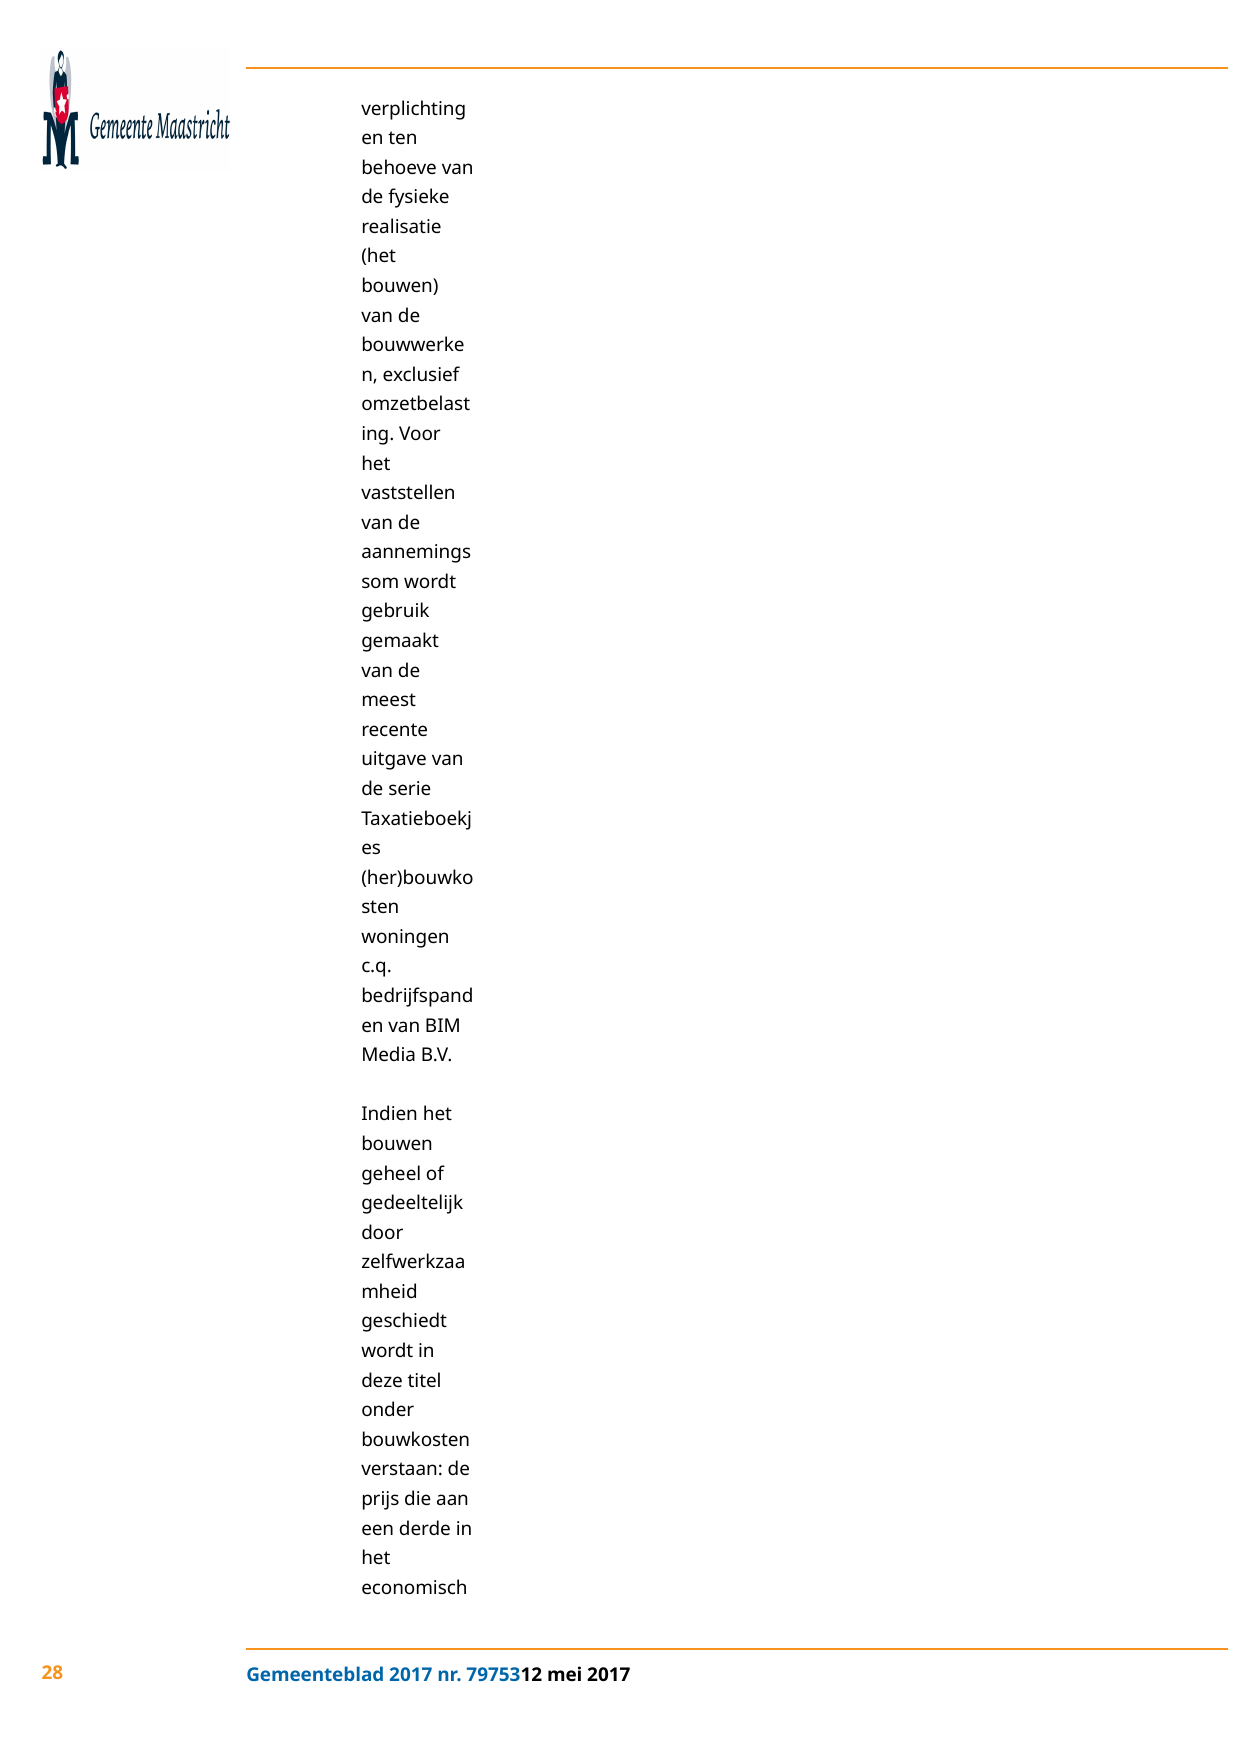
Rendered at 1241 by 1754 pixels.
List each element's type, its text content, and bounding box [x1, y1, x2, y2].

picture [41, 47, 231, 172]
table_cell [248, 95, 361, 1600]
table_cell verplichtingen ten behoeve van de fysieke realisatie (het bouwen) van de bouwwerken, exclusief omzetbelasting. Voor het vaststellen van de aannemingssom wordt gebruik gemaakt van de meest recente uitgave van de serie Taxatieboekjes (her)bouwkosten woningen c.q. bedrijfspanden van BIM Media B.V. Indien het bouwen geheel of gedeeltelijk door zelfwerkzaamheid geschiedt wordt in deze titel onder bouwkosten verstaan: de prijs die aan een derde in het economisch [361, 95, 474, 1600]
